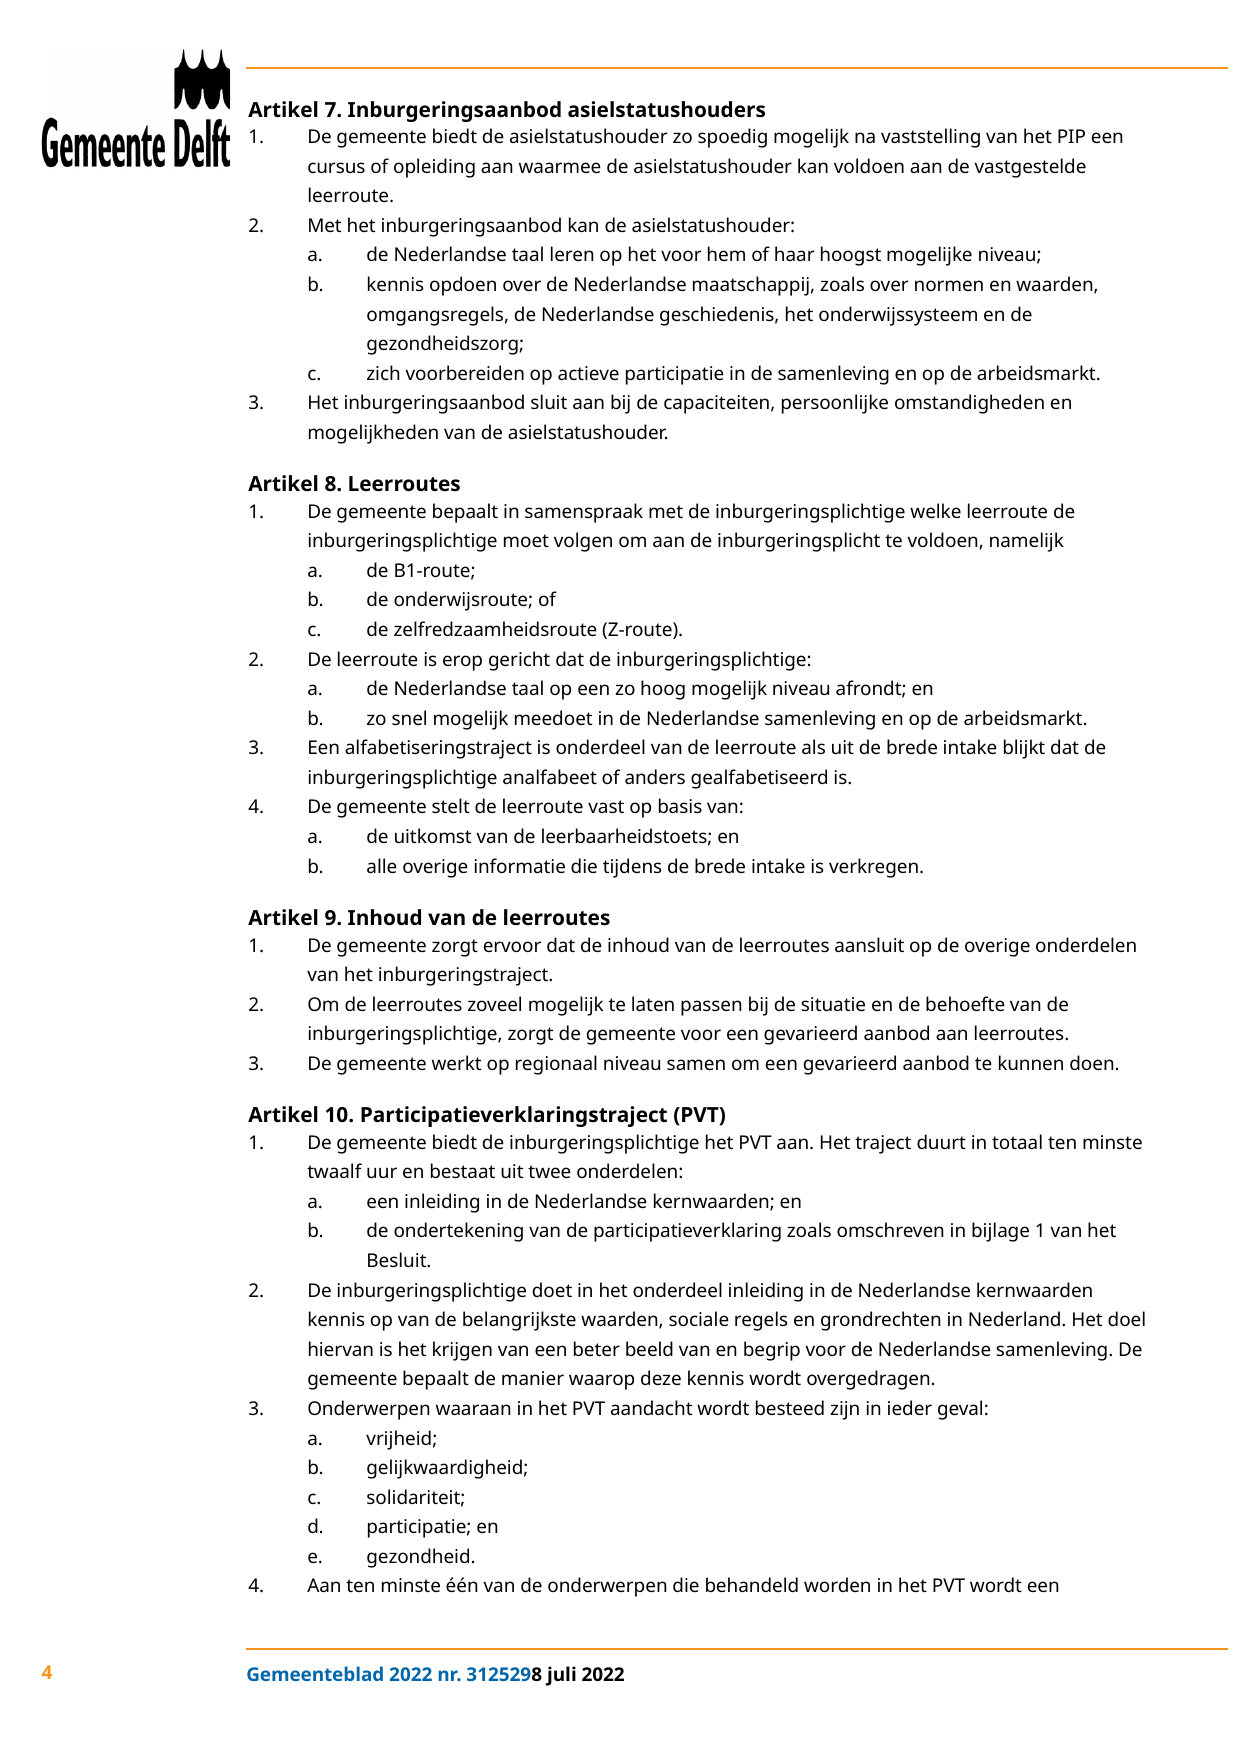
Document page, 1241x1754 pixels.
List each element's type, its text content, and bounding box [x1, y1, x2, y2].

list participatie; en [307, 1513, 1152, 1539]
list de onderwijsroute; of [307, 587, 1152, 612]
list zich voorbereiden op actieve participatie in de samenleving en op de arbeidsmarkt. [307, 360, 1152, 386]
list gelijkwaardigheid; [307, 1454, 1152, 1480]
list Het inburgeringsaanbod sluit aan bij de capaciteiten, persoonlijke omstandigheden en mogelijkheden van de asielstatushouder. [248, 389, 1152, 445]
list een inleiding in de Nederlandse kernwaarden; en [307, 1188, 1152, 1214]
list kennis opdoen over de Nederlandse maatschappij, zoals over normen en waarden, omgangsregels, de Nederlandse geschiedenis, het onderwijssysteem en de gezondheidszorg; [307, 271, 1152, 356]
text Artikel 9. Inhoud van de leerroutes [248, 903, 1152, 932]
list De gemeente biedt de inburgeringsplichtige het PVT aan. Het traject duurt in totaal ten minste twaalf uur en bestaat uit twee onderdelen: [248, 1129, 1152, 1184]
list De gemeente werkt op regionaal niveau samen om een gevarieerd aanbod te kunnen doen. [248, 1050, 1152, 1076]
list De inburgeringsplichtige doet in het onderdeel inleiding in de Nederlandse kernwaarden kennis op van de belangrijkste waarden, sociale regels en grondrechten in Nederland. Het doel hiervan is het krijgen van een beter beeld van en begrip voor de Nederlandse samenleving. De gemeente bepaalt de manier waarop deze kennis wordt overgedragen. [248, 1277, 1152, 1391]
list alle overige informatie die tijdens de brede intake is verkregen. [307, 853, 1152, 879]
list de ondertekening van de participatieverklaring zoals omschreven in bijlage 1 van het Besluit. [307, 1218, 1152, 1273]
list gezondheid. [307, 1543, 1152, 1569]
list De gemeente stelt de leerroute vast op basis van: [248, 794, 1152, 819]
list De gemeente bepaalt in samenspraak met de inburgeringsplichtige welke leerroute de inburgeringsplichtige moet volgen om aan de inburgeringsplicht te voldoen, namelijk [248, 498, 1152, 553]
picture [41, 47, 231, 172]
list zo snel mogelijk meedoet in de Nederlandse samenleving en op de arbeidsmarkt. [307, 705, 1152, 731]
list Aan ten minste één van de onderwerpen die behandeld worden in het PVT wordt een [248, 1573, 1152, 1598]
text Artikel 10. Participatieverklaringstraject (PVT) [248, 1101, 1152, 1129]
list Om de leerroutes zoveel mogelijk te laten passen bij de situatie en de behoefte van de inburgeringsplichtige, zorgt de gemeente voor een gevarieerd aanbod aan leerroutes. [248, 991, 1152, 1046]
list de B1-route; [307, 557, 1152, 583]
list de uitkomst van de leerbaarheidstoets; en [307, 823, 1152, 849]
list Met het inburgeringsaanbod kan de asielstatushouder: [248, 212, 1152, 238]
list De gemeente zorgt ervoor dat de inhoud van de leerroutes aansluit op de overige onderdelen van het inburgeringstraject. [248, 932, 1152, 987]
list Een alfabetiseringstraject is onderdeel van de leerroute als uit de brede intake blijkt dat de inburgeringsplichtige analfabeet of anders gealfabetiseerd is. [248, 734, 1152, 790]
list De gemeente biedt de asielstatushouder zo spoedig mogelijk na vaststelling van het PIP een cursus of opleiding aan waarmee de asielstatushouder kan voldoen aan de vastgestelde leerroute. [248, 123, 1152, 208]
list de Nederlandse taal leren op het voor hem of haar hoogst mogelijke niveau; [307, 242, 1152, 267]
list de Nederlandse taal op een zo hoog mogelijk niveau afrondt; en [307, 675, 1152, 701]
list de zelfredzaamheidsroute (Z-route). [307, 616, 1152, 642]
list solidariteit; [307, 1484, 1152, 1510]
text Artikel 7. Inburgeringsaanbod asielstatushouders [248, 95, 1152, 123]
list De leerroute is erop gericht dat de inburgeringsplichtige: [248, 646, 1152, 672]
list Onderwerpen waaraan in het PVT aandacht wordt besteed zijn in ieder geval: [248, 1395, 1152, 1421]
list vrijheid; [307, 1425, 1152, 1451]
text Artikel 8. Leerroutes [248, 469, 1152, 498]
